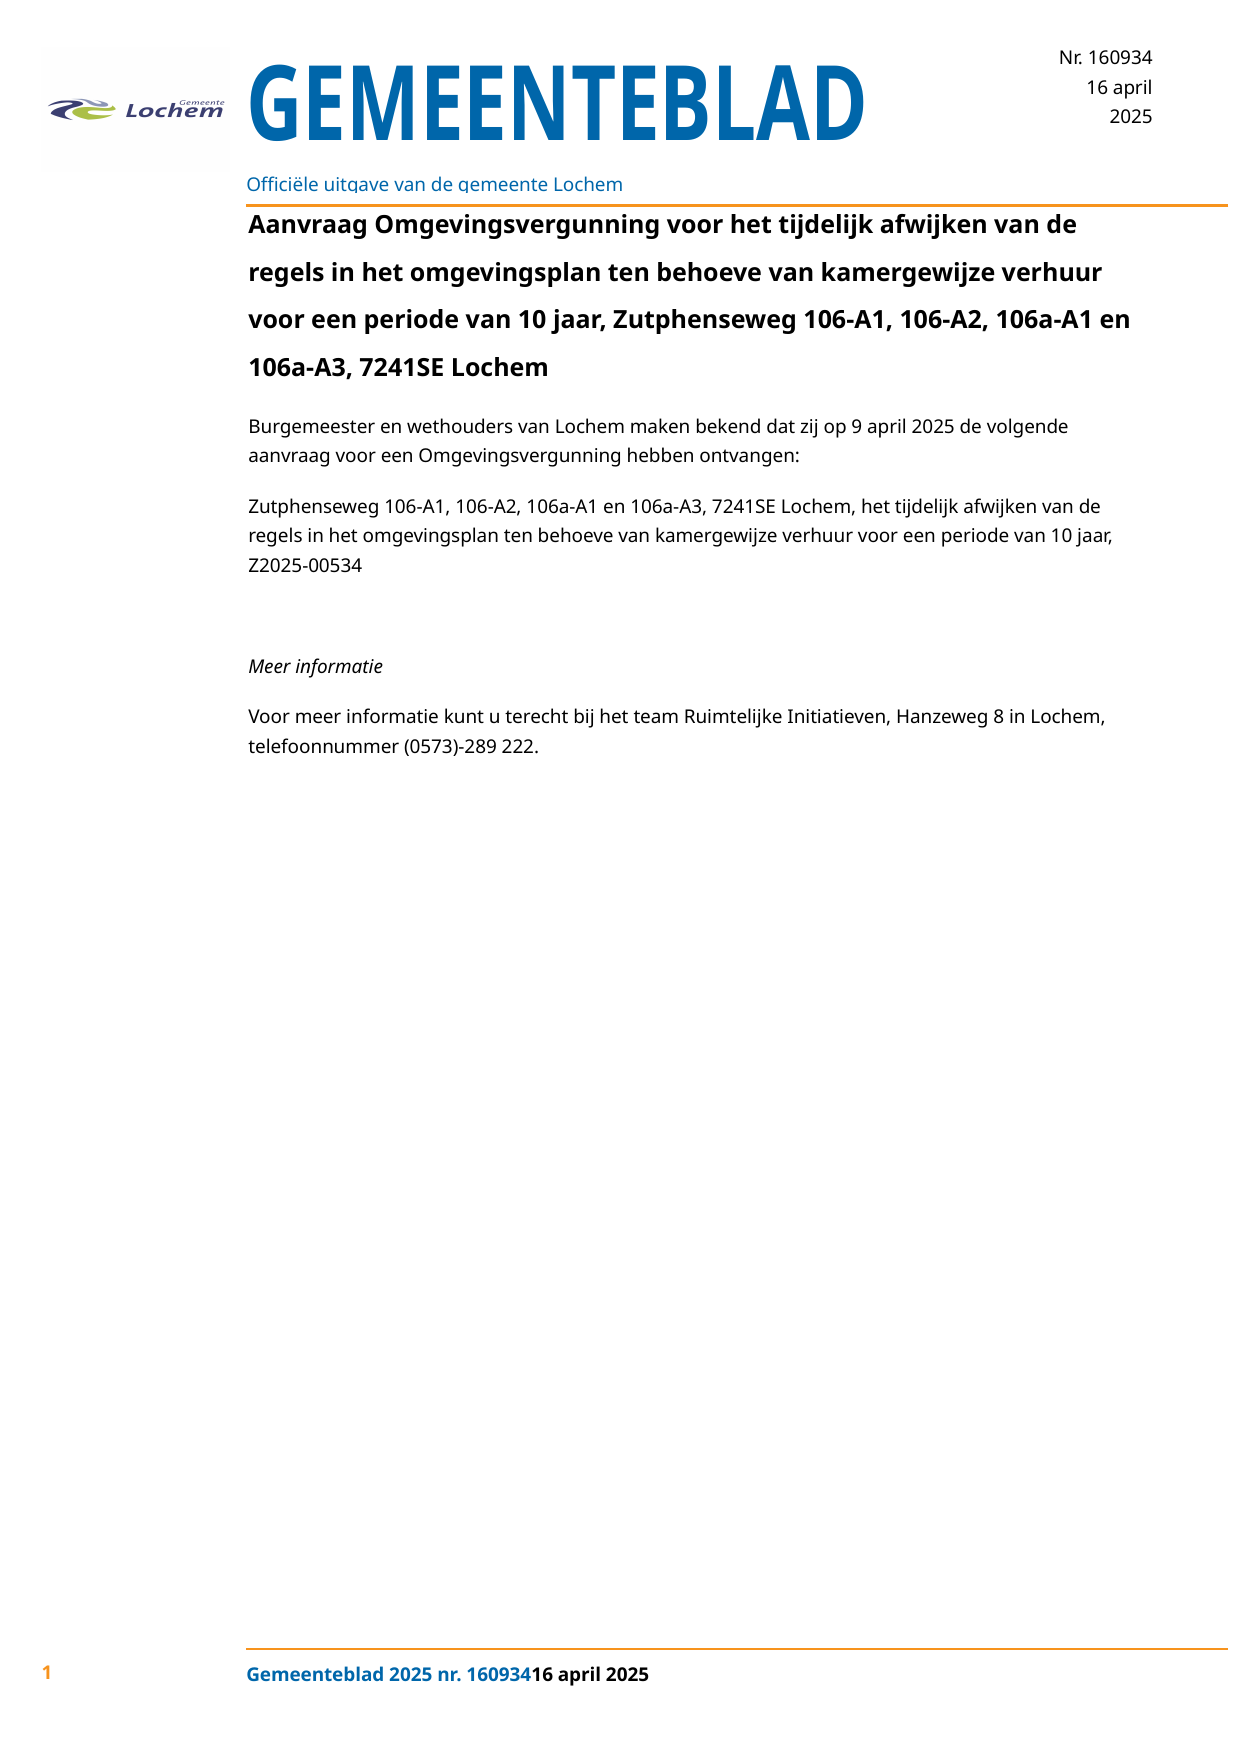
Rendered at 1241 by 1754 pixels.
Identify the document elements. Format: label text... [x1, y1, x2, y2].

picture [41, 47, 231, 172]
text Voor meer informatie kunt u terecht bij het team Ruimtelijke Initiatieven, Hanzeweg 8 in Lochem, telefoonnummer (0573)-289 222. [248, 703, 1152, 759]
text Burgemeester en wethouders van Lochem maken bekend dat zij op 9 april 2025 de volgende aanvraag voor een Omgevingsvergunning hebben ontvangen: [248, 413, 1152, 468]
text Meer informatie [248, 653, 1152, 679]
text Aanvraag Omgevingsvergunning voor het tijdelijk afwijken van de regels in het omgevingsplan ten behoeve van kamergewijze verhuur voor een periode van 10 jaar, Zutphenseweg 106-A1, 106-A2, 106a-A1 en 106a-A3, 7241SE Lochem [248, 207, 1152, 384]
text Zutphenseweg 106-A1, 106-A2, 106a-A1 en 106a-A3, 7241SE Lochem, het tijdelijk afwijken van de regels in het omgevingsplan ten behoeve van kamergewijze verhuur voor een periode van 10 jaar, Z2025-00534 [248, 493, 1152, 578]
